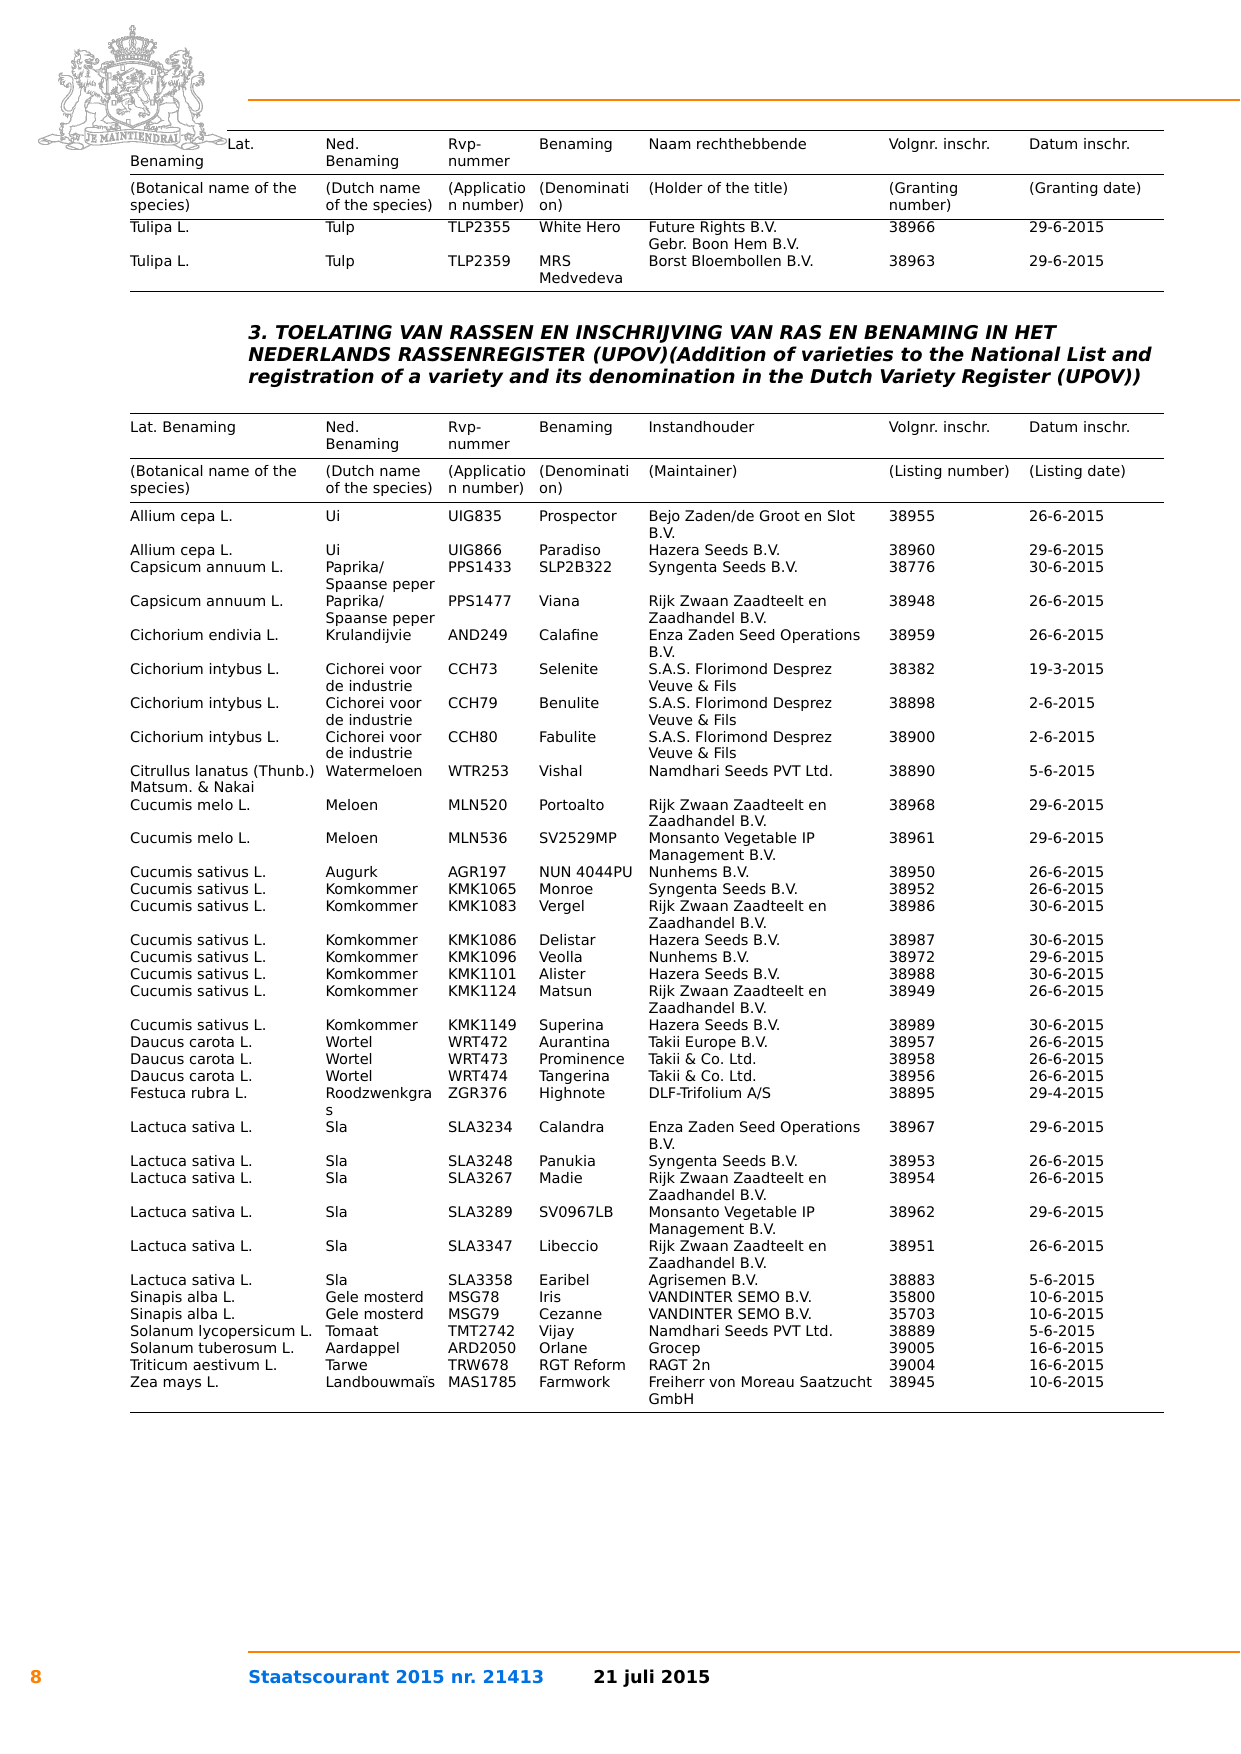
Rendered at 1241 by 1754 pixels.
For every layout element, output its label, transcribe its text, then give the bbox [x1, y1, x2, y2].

table_cell Capsicum annuum L. [130, 593, 319, 627]
table_cell Sinapis alba L. [130, 1289, 319, 1306]
table_cell Paprika/Spaanse peper [320, 559, 442, 593]
table_cell Freiherr von Moreau Saatzucht GmbH [643, 1374, 883, 1412]
table_cell TLP2355 [442, 220, 533, 236]
table_cell [320, 236, 442, 253]
table_cell UIG835 [442, 503, 533, 542]
table_cell Cucumis sativus L. [130, 898, 319, 932]
table_cell 30-6-2015 [1023, 898, 1163, 932]
table_cell 38972 [883, 949, 1023, 966]
table_cell (Granting number) [883, 175, 1023, 219]
table_cell Syngenta Seeds B.V. [643, 1153, 883, 1170]
table_cell 38960 [883, 542, 1023, 559]
table_cell MAS1785 [442, 1374, 533, 1412]
table_cell Daucus carota L. [130, 1034, 319, 1051]
table_cell 29-4-2015 [1023, 1085, 1163, 1119]
table_cell Rijk Zwaan Zaadteelt en Zaadhandel B.V. [643, 1170, 883, 1204]
table_header Lat. Benaming [130, 414, 319, 458]
picture [38, 25, 227, 150]
table_cell Daucus carota L. [130, 1068, 319, 1085]
table_cell Syngenta Seeds B.V. [643, 559, 883, 593]
table_cell TMT2742 [442, 1323, 533, 1340]
table_cell Viana [533, 593, 642, 627]
table_header Datum inschr. [1023, 131, 1163, 174]
table_cell MLN536 [442, 830, 533, 864]
table_cell 30-6-2015 [1023, 966, 1163, 983]
table_cell Delistar [533, 932, 642, 949]
table_cell 35703 [883, 1306, 1023, 1323]
table_cell SLA3358 [442, 1272, 533, 1289]
table_cell Namdhari Seeds PVT Ltd. [643, 763, 883, 796]
subtitle 3. TOELATING VAN RASSEN EN INSCHRIJVING VAN RAS EN BENAMING IN HET NEDERLANDS RASSENREGISTER (UPOV)(Addition of varieties to the National List and registration of a variety and its denomination in the Dutch Variety Register (UPOV)) [248, 322, 1163, 388]
table_cell 38954 [883, 1170, 1023, 1204]
table_cell Selenite [533, 661, 642, 694]
table_cell Rijk Zwaan Zaadteelt en Zaadhandel B.V. [643, 796, 883, 830]
table_cell 26-6-2015 [1023, 1068, 1163, 1085]
table_cell Zea mays L. [130, 1374, 319, 1412]
table_cell Tomaat [320, 1323, 442, 1340]
table_cell 38989 [883, 1017, 1023, 1034]
table_cell Aurantina [533, 1034, 642, 1051]
table_header Naam rechthebbende [643, 131, 883, 174]
table_cell Hazera Seeds B.V. [643, 966, 883, 983]
table_cell VANDINTER SEMO B.V. [643, 1306, 883, 1323]
table_cell 39005 [883, 1340, 1023, 1357]
table_cell Monsanto Vegetable IP Management B.V. [643, 1204, 883, 1238]
table_cell 30-6-2015 [1023, 559, 1163, 593]
table_cell Vergel [533, 898, 642, 932]
table_cell KMK1083 [442, 898, 533, 932]
table_cell 38987 [883, 932, 1023, 949]
table_cell Lactuca sativa L. [130, 1272, 319, 1289]
table_cell VANDINTER SEMO B.V. [643, 1289, 883, 1306]
table_cell Meloen [320, 830, 442, 864]
table_cell PPS1433 [442, 559, 533, 593]
table_cell KMK1065 [442, 881, 533, 898]
table_cell ARD2050 [442, 1340, 533, 1357]
table_cell Tulp [320, 220, 442, 236]
table_cell 29-6-2015 [1023, 253, 1163, 291]
table_cell SLA3248 [442, 1153, 533, 1170]
table_cell Landbouwmaïs [320, 1374, 442, 1412]
table_cell Sla [320, 1204, 442, 1238]
table_cell Paprika/Spaanse peper [320, 593, 442, 627]
table_cell Fabulite [533, 729, 642, 762]
table_cell Sla [320, 1272, 442, 1289]
table_cell 29-6-2015 [1023, 949, 1163, 966]
table_header Lat. Benaming [130, 131, 319, 174]
table_cell Cichorium intybus L. [130, 695, 319, 728]
table_cell Paradiso [533, 542, 642, 559]
table_cell WRT473 [442, 1051, 533, 1068]
table_cell (Application number) [442, 459, 533, 502]
table_cell (Granting date) [1023, 175, 1163, 219]
table_cell Allium cepa L. [130, 503, 319, 542]
table_cell 38883 [883, 1272, 1023, 1289]
table_cell ZGR376 [442, 1085, 533, 1119]
table_cell Cucumis sativus L. [130, 966, 319, 983]
table_cell 26-6-2015 [1023, 627, 1163, 661]
table_cell Komkommer [320, 1017, 442, 1034]
table_cell Citrullus lanatus (Thunb.) Matsum. & Nakai [130, 763, 319, 796]
table_cell Highnote [533, 1085, 642, 1119]
table_cell 5-6-2015 [1023, 763, 1163, 796]
table_cell 29-6-2015 [1023, 796, 1163, 830]
table_cell Vijay [533, 1323, 642, 1340]
table_cell Syngenta Seeds B.V. [643, 881, 883, 898]
table_cell Takii & Co. Ltd. [643, 1068, 883, 1085]
table_cell PPS1477 [442, 593, 533, 627]
table_cell Cichorei voor de industrie [320, 729, 442, 762]
table_cell SLP2B322 [533, 559, 642, 593]
table_cell Wortel [320, 1034, 442, 1051]
table_cell 29-6-2015 [1023, 830, 1163, 864]
table_cell Gele mosterd [320, 1289, 442, 1306]
table_cell 38955 [883, 503, 1023, 542]
table_cell Sla [320, 1153, 442, 1170]
table_cell Festuca rubra L. [130, 1085, 319, 1119]
table_cell 38968 [883, 796, 1023, 830]
table_cell CCH73 [442, 661, 533, 694]
table_cell 26-6-2015 [1023, 1170, 1163, 1204]
table_cell Nunhems B.V. [643, 864, 883, 881]
table_cell (Maintainer) [643, 459, 883, 502]
table_cell Meloen [320, 796, 442, 830]
table_cell SV0967LB [533, 1204, 642, 1238]
table_cell KMK1124 [442, 983, 533, 1017]
table_cell 26-6-2015 [1023, 1238, 1163, 1272]
table_cell KMK1149 [442, 1017, 533, 1034]
table_cell 38961 [883, 830, 1023, 864]
table_cell Future Rights B.V. [643, 220, 883, 236]
table_cell Daucus carota L. [130, 1051, 319, 1068]
table_cell (Holder of the title) [643, 175, 883, 219]
table_cell MSG78 [442, 1289, 533, 1306]
table_cell Rijk Zwaan Zaadteelt en Zaadhandel B.V. [643, 983, 883, 1017]
table_cell Augurk [320, 864, 442, 881]
table_cell 19-3-2015 [1023, 661, 1163, 694]
table_cell Cucumis sativus L. [130, 932, 319, 949]
table_cell [442, 236, 533, 253]
table_cell Nunhems B.V. [643, 949, 883, 966]
table_cell Borst Bloembollen B.V. [643, 253, 883, 291]
table_cell S.A.S. Florimond Desprez Veuve & Fils [643, 729, 883, 762]
table_cell Cucumis sativus L. [130, 949, 319, 966]
table_cell 26-6-2015 [1023, 983, 1163, 1017]
table_cell Rijk Zwaan Zaadteelt en Zaadhandel B.V. [643, 1238, 883, 1272]
table_cell 10-6-2015 [1023, 1306, 1163, 1323]
table_cell (Dutch name of the species) [320, 459, 442, 502]
table_cell Gebr. Boon Hem B.V. [643, 236, 883, 253]
table_cell Komkommer [320, 932, 442, 949]
table_cell Ui [320, 542, 442, 559]
table_cell WRT472 [442, 1034, 533, 1051]
table_cell TLP2359 [442, 253, 533, 291]
table_cell (Botanical name of the species) [130, 175, 319, 219]
table_cell KMK1096 [442, 949, 533, 966]
table_cell Wortel [320, 1051, 442, 1068]
table_cell KMK1101 [442, 966, 533, 983]
table_cell Watermeloen [320, 763, 442, 796]
table_cell Sla [320, 1238, 442, 1272]
table_cell 38776 [883, 559, 1023, 593]
table_cell Bejo Zaden/de Groot en Slot B.V. [643, 503, 883, 542]
table_cell SV2529MP [533, 830, 642, 864]
table_cell SLA3347 [442, 1238, 533, 1272]
table_cell (Listing number) [883, 459, 1023, 502]
table_cell Cezanne [533, 1306, 642, 1323]
table_cell 38963 [883, 253, 1023, 291]
table_cell Hazera Seeds B.V. [643, 932, 883, 949]
table_cell AND249 [442, 627, 533, 661]
table_cell Lactuca sativa L. [130, 1153, 319, 1170]
table_cell RAGT 2n [643, 1357, 883, 1374]
table_cell Gele mosterd [320, 1306, 442, 1323]
table_cell 38956 [883, 1068, 1023, 1085]
table_cell 38988 [883, 966, 1023, 983]
table_cell 26-6-2015 [1023, 1153, 1163, 1170]
table_cell Iris [533, 1289, 642, 1306]
table_cell 38958 [883, 1051, 1023, 1068]
table_cell Lactuca sativa L. [130, 1238, 319, 1272]
table_cell (Denomination) [533, 459, 642, 502]
table_cell 39004 [883, 1357, 1023, 1374]
table_cell Calafine [533, 627, 642, 661]
table_header Rvp-nummer [442, 414, 533, 458]
table_cell (Dutch name of the species) [320, 175, 442, 219]
table_cell Portoalto [533, 796, 642, 830]
table_cell Rijk Zwaan Zaadteelt en Zaadhandel B.V. [643, 898, 883, 932]
table_cell Sla [320, 1119, 442, 1153]
table_cell 38898 [883, 695, 1023, 728]
table_cell UIG866 [442, 542, 533, 559]
table_header Ned. Benaming [320, 131, 442, 174]
table_cell S.A.S. Florimond Desprez Veuve & Fils [643, 661, 883, 694]
table_cell Cucumis sativus L. [130, 864, 319, 881]
table_cell Tulipa L. [130, 220, 319, 236]
table_cell Capsicum annuum L. [130, 559, 319, 593]
table_cell 38890 [883, 763, 1023, 796]
table_cell 10-6-2015 [1023, 1289, 1163, 1306]
table_cell 35800 [883, 1289, 1023, 1306]
table_cell White Hero [533, 220, 642, 236]
table_cell Tarwe [320, 1357, 442, 1374]
table_cell RGT Reform [533, 1357, 642, 1374]
table_cell 26-6-2015 [1023, 1034, 1163, 1051]
table_cell Roodzwenkgras [320, 1085, 442, 1119]
table_cell 29-6-2015 [1023, 220, 1163, 236]
table_cell MSG79 [442, 1306, 533, 1323]
table_cell Enza Zaden Seed Operations B.V. [643, 1119, 883, 1153]
table_cell (Botanical name of the species) [130, 459, 319, 502]
table_cell Takii Europe B.V. [643, 1034, 883, 1051]
table_cell Namdhari Seeds PVT Ltd. [643, 1323, 883, 1340]
table_cell Wortel [320, 1068, 442, 1085]
table_cell Vishal [533, 763, 642, 796]
table_cell Prominence [533, 1051, 642, 1068]
table_cell 2-6-2015 [1023, 729, 1163, 762]
table_cell 26-6-2015 [1023, 881, 1163, 898]
table_header Instandhouder [643, 414, 883, 458]
table_cell CCH80 [442, 729, 533, 762]
table_cell Komkommer [320, 983, 442, 1017]
table_cell S.A.S. Florimond Desprez Veuve & Fils [643, 695, 883, 728]
table_cell 38900 [883, 729, 1023, 762]
table_cell 38895 [883, 1085, 1023, 1119]
table_cell 30-6-2015 [1023, 1017, 1163, 1034]
table_cell Rijk Zwaan Zaadteelt en Zaadhandel B.V. [643, 593, 883, 627]
table_cell Farmwork [533, 1374, 642, 1412]
table_cell Cucumis melo L. [130, 830, 319, 864]
table_header Datum inschr. [1023, 414, 1163, 458]
table_cell Benulite [533, 695, 642, 728]
table_cell NUN 4044PU [533, 864, 642, 881]
table_cell Lactuca sativa L. [130, 1119, 319, 1153]
table_cell Alister [533, 966, 642, 983]
table_cell Takii & Co. Ltd. [643, 1051, 883, 1068]
table_header Benaming [533, 131, 642, 174]
table_cell (Listing date) [1023, 459, 1163, 502]
table_cell 38962 [883, 1204, 1023, 1238]
table_cell TRW678 [442, 1357, 533, 1374]
table_cell Superina [533, 1017, 642, 1034]
table_cell Lactuca sativa L. [130, 1204, 319, 1238]
table_cell Cichorium intybus L. [130, 729, 319, 762]
table_cell Grocep [643, 1340, 883, 1357]
table_cell [533, 236, 642, 253]
table_cell Sinapis alba L. [130, 1306, 319, 1323]
table_cell (Application number) [442, 175, 533, 219]
table_cell [130, 236, 319, 253]
table_cell 38967 [883, 1119, 1023, 1153]
table_cell Madie [533, 1170, 642, 1204]
table_cell 30-6-2015 [1023, 932, 1163, 949]
table_cell Komkommer [320, 881, 442, 898]
table_cell 29-6-2015 [1023, 1119, 1163, 1153]
table_cell 38889 [883, 1323, 1023, 1340]
table_cell Komkommer [320, 898, 442, 932]
table_cell 38945 [883, 1374, 1023, 1412]
table_cell 29-6-2015 [1023, 1204, 1163, 1238]
table_cell Cucumis melo L. [130, 796, 319, 830]
table_cell Orlane [533, 1340, 642, 1357]
table_header Benaming [533, 414, 642, 458]
table_header Volgnr. inschr. [883, 414, 1023, 458]
table_cell Aardappel [320, 1340, 442, 1357]
table_header Rvp-nummer [442, 131, 533, 174]
table_cell Allium cepa L. [130, 542, 319, 559]
table_cell Sla [320, 1170, 442, 1204]
table_cell Solanum tuberosum L. [130, 1340, 319, 1357]
table_cell 38957 [883, 1034, 1023, 1051]
table_cell Matsun [533, 983, 642, 1017]
table_cell AGR197 [442, 864, 533, 881]
table_cell Monroe [533, 881, 642, 898]
table_cell Cucumis sativus L. [130, 881, 319, 898]
table_cell DLF-Trifolium A/S [643, 1085, 883, 1119]
table_cell Earibel [533, 1272, 642, 1289]
table_cell Tangerina [533, 1068, 642, 1085]
table_cell Komkommer [320, 966, 442, 983]
table_cell Hazera Seeds B.V. [643, 542, 883, 559]
table_cell 26-6-2015 [1023, 503, 1163, 542]
table_cell 38951 [883, 1238, 1023, 1272]
table_cell Monsanto Vegetable IP Management B.V. [643, 830, 883, 864]
table_cell 26-6-2015 [1023, 1051, 1163, 1068]
table_cell Agrisemen B.V. [643, 1272, 883, 1289]
table_cell Cichorium endivia L. [130, 627, 319, 661]
table_cell SLA3267 [442, 1170, 533, 1204]
table_cell Tulipa L. [130, 253, 319, 291]
table_cell WRT474 [442, 1068, 533, 1085]
table_cell 16-6-2015 [1023, 1340, 1163, 1357]
table_cell 5-6-2015 [1023, 1272, 1163, 1289]
table_cell [1023, 236, 1163, 253]
table_cell Cichorei voor de industrie [320, 661, 442, 694]
table_cell 2-6-2015 [1023, 695, 1163, 728]
table_cell Komkommer [320, 949, 442, 966]
table_cell Krulandijvie [320, 627, 442, 661]
table_cell WTR253 [442, 763, 533, 796]
table_cell Solanum lycopersicum L. [130, 1323, 319, 1340]
table_cell Calandra [533, 1119, 642, 1153]
table_cell 38950 [883, 864, 1023, 881]
table_cell 38986 [883, 898, 1023, 932]
table_cell MLN520 [442, 796, 533, 830]
table_cell 10-6-2015 [1023, 1374, 1163, 1412]
table_cell 38949 [883, 983, 1023, 1017]
table_header Ned. Benaming [320, 414, 442, 458]
table_cell 5-6-2015 [1023, 1323, 1163, 1340]
table_cell 38959 [883, 627, 1023, 661]
table_cell Libeccio [533, 1238, 642, 1272]
table_cell Tulp [320, 253, 442, 291]
table_cell Triticum aestivum L. [130, 1357, 319, 1374]
table_cell 38382 [883, 661, 1023, 694]
table_cell Cucumis sativus L. [130, 1017, 319, 1034]
table_cell 38953 [883, 1153, 1023, 1170]
table_cell SLA3234 [442, 1119, 533, 1153]
table_cell KMK1086 [442, 932, 533, 949]
table_cell Cucumis sativus L. [130, 983, 319, 1017]
table_cell [883, 236, 1023, 253]
table_cell MRS Medvedeva [533, 253, 642, 291]
table_cell Lactuca sativa L. [130, 1170, 319, 1204]
table_cell Enza Zaden Seed Operations B.V. [643, 627, 883, 661]
table_cell SLA3289 [442, 1204, 533, 1238]
table_cell 26-6-2015 [1023, 864, 1163, 881]
table_header Volgnr. inschr. [883, 131, 1023, 174]
table_cell Panukia [533, 1153, 642, 1170]
table_cell 29-6-2015 [1023, 542, 1163, 559]
table_cell 16-6-2015 [1023, 1357, 1163, 1374]
table_cell 38948 [883, 593, 1023, 627]
table_cell 26-6-2015 [1023, 593, 1163, 627]
table_cell Hazera Seeds B.V. [643, 1017, 883, 1034]
table_cell Ui [320, 503, 442, 542]
table_cell CCH79 [442, 695, 533, 728]
table_cell Veolla [533, 949, 642, 966]
table_cell 38966 [883, 220, 1023, 236]
table_cell (Denomination) [533, 175, 642, 219]
table_cell Prospector [533, 503, 642, 542]
table_cell Cichorium intybus L. [130, 661, 319, 694]
table_cell 38952 [883, 881, 1023, 898]
table_cell Cichorei voor de industrie [320, 695, 442, 728]
